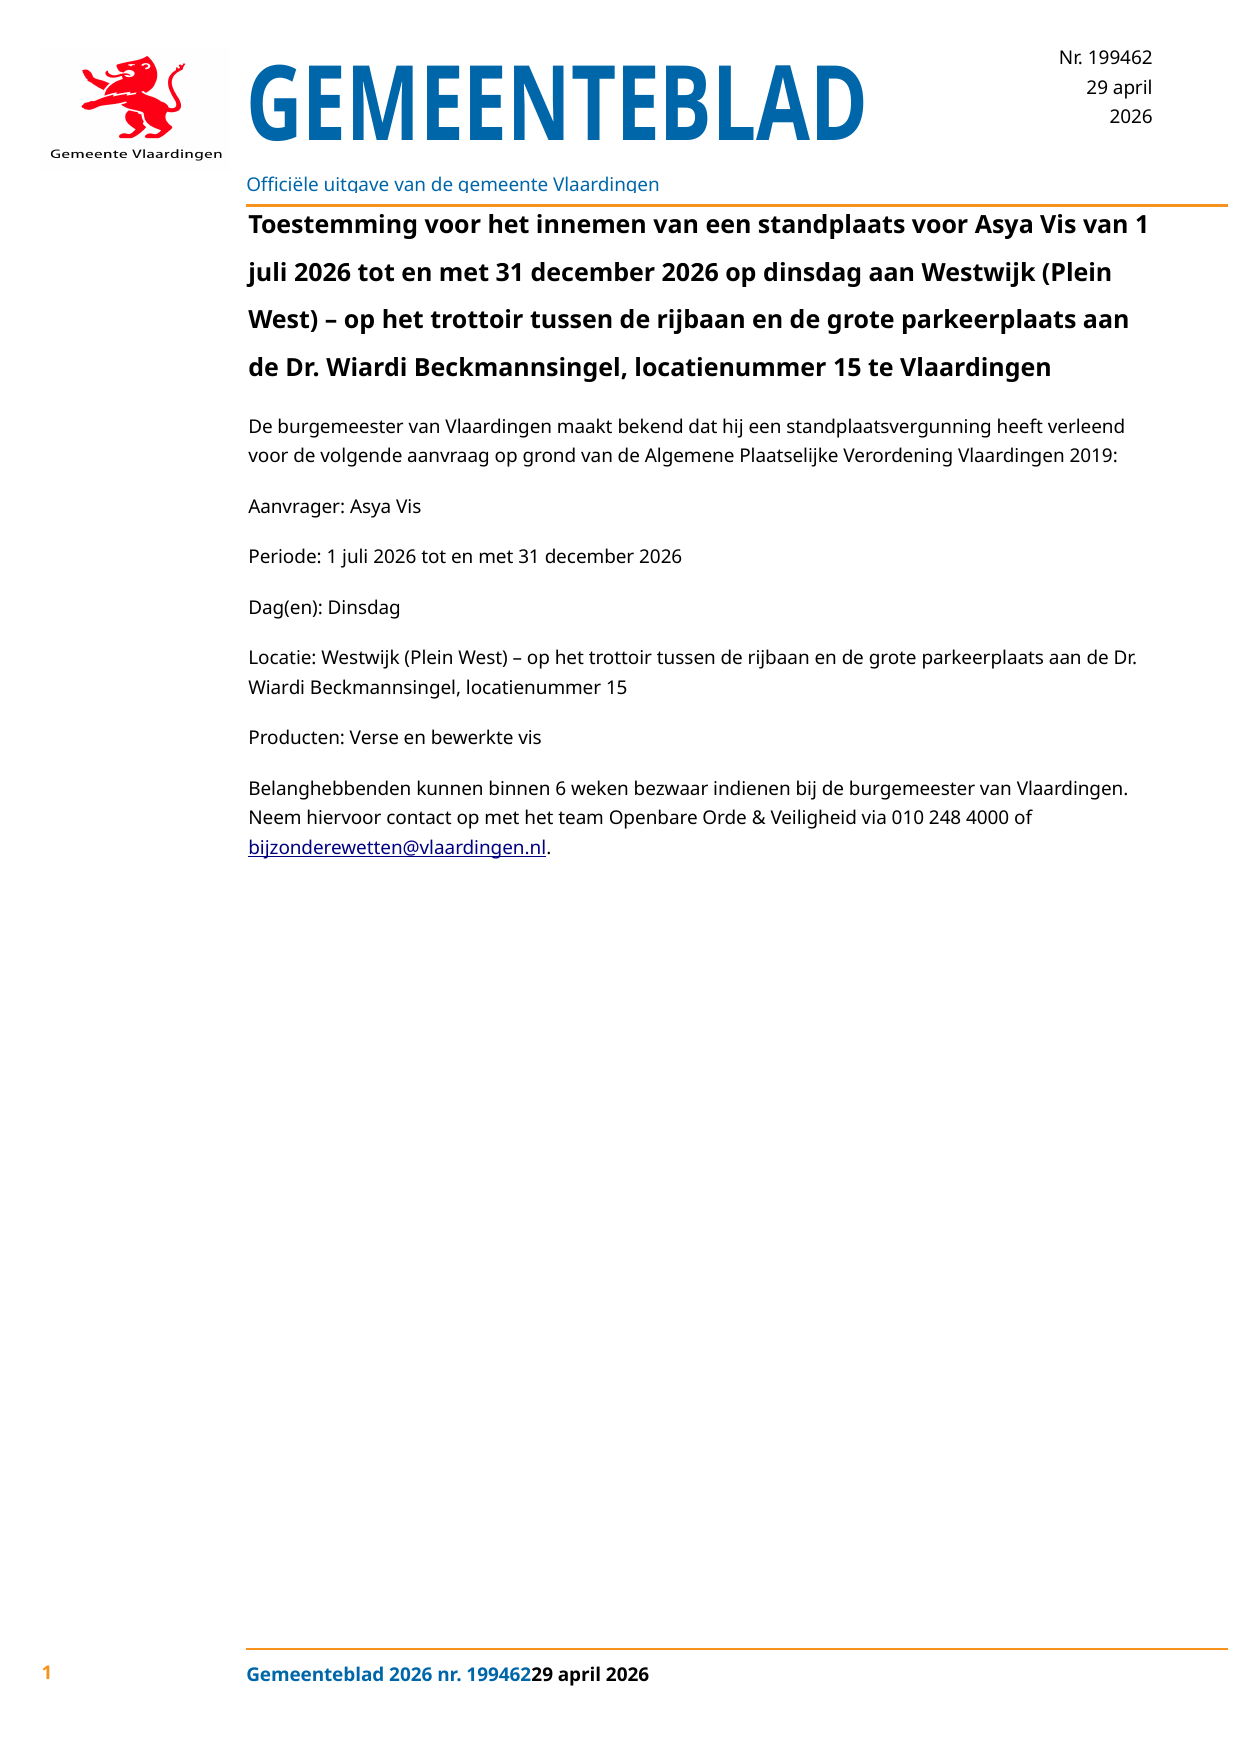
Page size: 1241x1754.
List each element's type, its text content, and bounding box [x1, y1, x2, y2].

text Belanghebbenden kunnen binnen 6 weken bezwaar indienen bij de burgemeester van Vlaardingen. Neem hiervoor contact op met het team Openbare Orde & Veiligheid via 010 248 4000 of bijzonderewetten@vlaardingen.nl. [248, 775, 1152, 860]
text Periode: 1 juli 2026 tot en met 31 december 2026 [248, 543, 1152, 569]
text Aanvrager: Asya Vis [248, 493, 1152, 519]
text Dag(en): Dinsdag [248, 594, 1152, 620]
text Producten: Verse en bewerkte vis [248, 724, 1152, 750]
text Locatie: Westwijk (Plein West) – op het trottoir tussen de rijbaan en de grote parkeerplaats aan de Dr. Wiardi Beckmannsingel, locatienummer 15 [248, 644, 1152, 700]
text De burgemeester van Vlaardingen maakt bekend dat hij een standplaatsvergunning heeft verleend voor de volgende aanvraag op grond van de Algemene Plaatselijke Verordening Vlaardingen 2019: [248, 413, 1152, 468]
text Toestemming voor het innemen van een standplaats voor Asya Vis van 1 juli 2026 tot en met 31 december 2026 op dinsdag aan Westwijk (Plein West) – op het trottoir tussen de rijbaan en de grote parkeerplaats aan de Dr. Wiardi Beckmannsingel, locatienummer 15 te Vlaardingen [248, 207, 1152, 384]
picture [41, 47, 231, 172]
